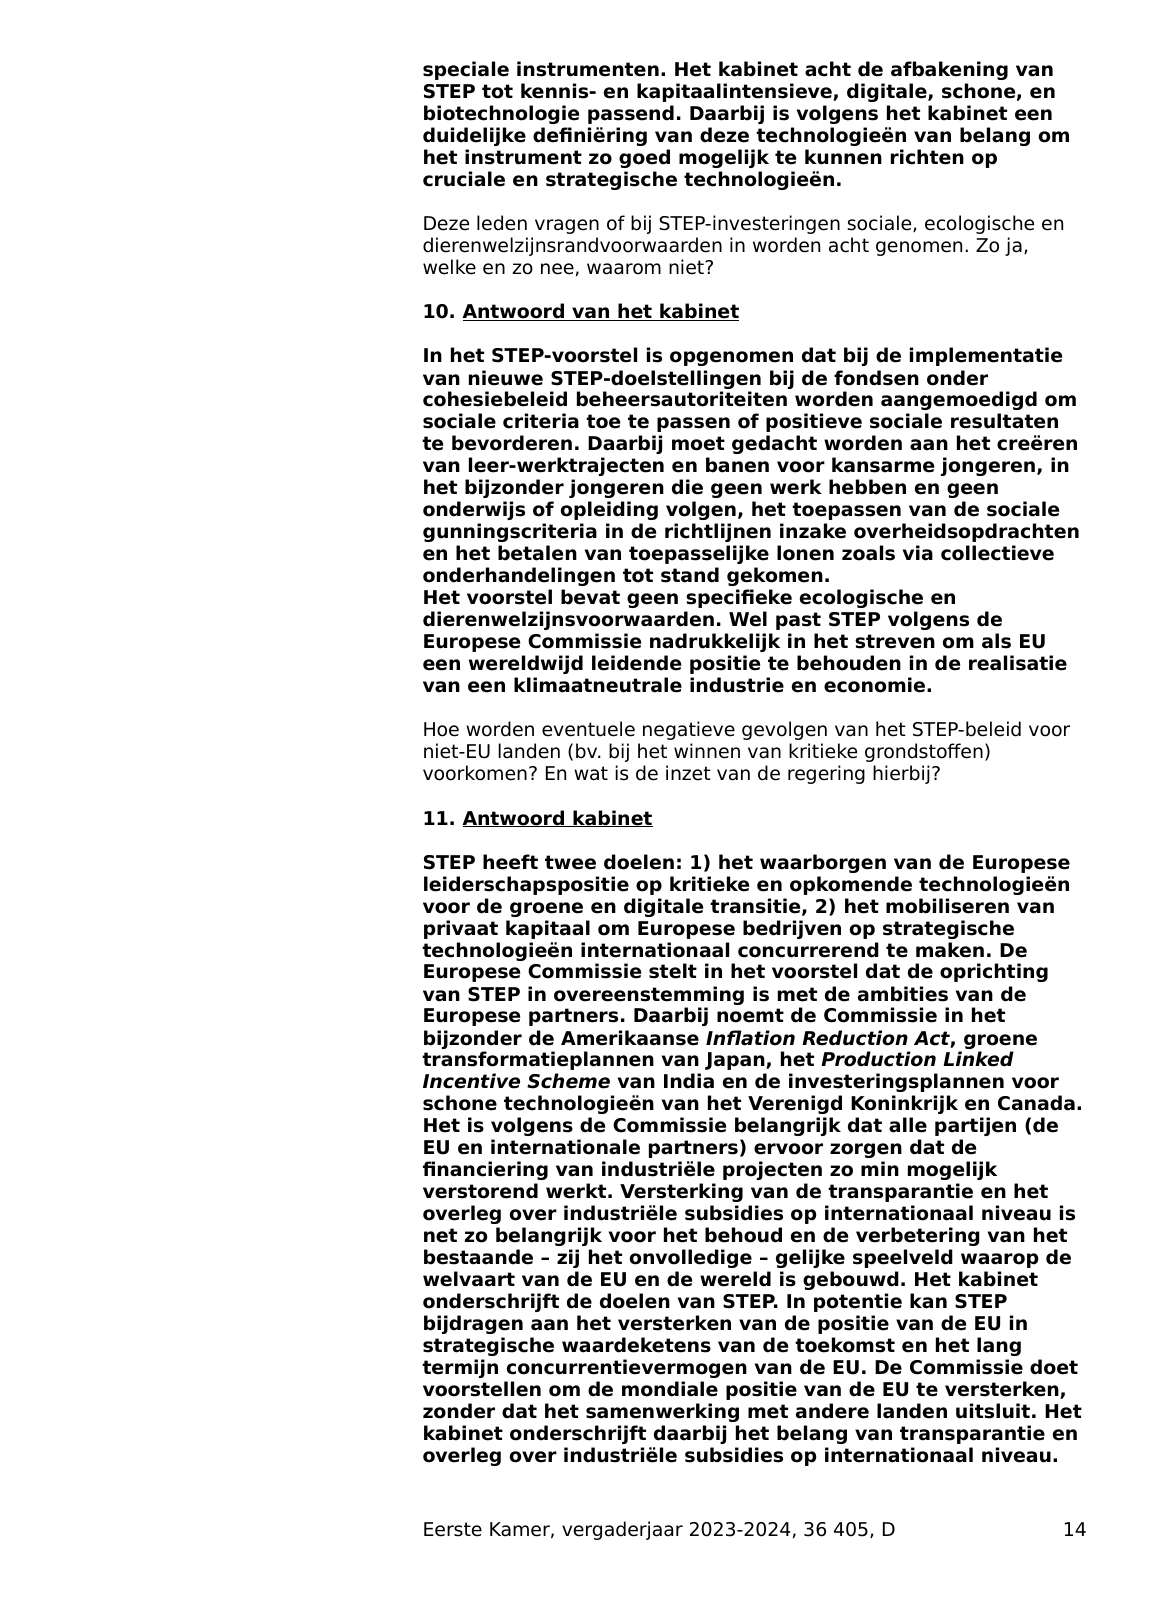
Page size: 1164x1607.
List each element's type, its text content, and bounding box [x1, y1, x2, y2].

text Deze leden vragen of bij STEP-investeringen sociale, ecologische en dierenwelzijnsrandvoorwaarden in worden acht genomen. Zo ja, welke en zo nee, waarom niet? [422, 213, 1087, 279]
text STEP heeft twee doelen: 1) het waarborgen van de Europese leiderschapspositie op kritieke en opkomende technologieën voor de groene en digitale transitie, 2) het mobiliseren van privaat kapitaal om Europese bedrijven op strategische technologieën internationaal concurrerend te maken. De Europese Commissie stelt in het voorstel dat de oprichting van STEP in overeenstemming is met de ambities van de Europese partners. Daarbij noemt de Commissie in het bijzonder de Amerikaanse Inflation Reduction Act, groene transformatieplannen van Japan, het Production Linked Incentive Scheme van India en de investeringsplannen voor schone technologieën van het Verenigd Koninkrijk en Canada. Het is volgens de Commissie belangrijk dat alle partijen (de EU en internationale partners) ervoor zorgen dat de financiering van industriële projecten zo min mogelijk verstorend werkt. Versterking van de transparantie en het overleg over industriële subsidies op internationaal niveau is net zo belangrijk voor het behoud en de verbetering van het bestaande – zij het onvolledige – gelijke speelveld waarop de welvaart van de EU en de wereld is gebouwd. Het kabinet onderschrijft de doelen van STEP. In potentie kan STEP bijdragen aan het versterken van de positie van de EU in strategische waardeketens van de toekomst en het lang termijn concurrentievermogen van de EU. De Commissie doet voorstellen om de mondiale positie van de EU te versterken, zonder dat het samenwerking met andere landen uitsluit. Het kabinet onderschrijft daarbij het belang van transparantie en overleg over industriële subsidies op internationaal niveau. [422, 852, 1087, 1467]
text Het voorstel bevat geen specifieke ecologische en dierenwelzijnsvoorwaarden. Wel past STEP volgens de Europese Commissie nadrukkelijk in het streven om als EU een wereldwijd leidende positie te behouden in de realisatie van een klimaatneutrale industrie en economie. [422, 587, 1087, 697]
text Hoe worden eventuele negatieve gevolgen van het STEP-beleid voor niet-EU landen (bv. bij het winnen van kritieke grondstoffen) voorkomen? En wat is de inzet van de regering hierbij? [422, 719, 1087, 785]
text In het STEP-voorstel is opgenomen dat bij de implementatie van nieuwe STEP-doelstellingen bij de fondsen onder cohesiebeleid beheersautoriteiten worden aangemoedigd om sociale criteria toe te passen of positieve sociale resultaten te bevorderen. Daarbij moet gedacht worden aan het creëren van leer-werktrajecten en banen voor kansarme jongeren, in het bijzonder jongeren die geen werk hebben en geen onderwijs of opleiding volgen, het toepassen van de sociale gunningscriteria in de richtlijnen inzake overheidsopdrachten en het betalen van toepasselijke lonen zoals via collectieve onderhandelingen tot stand gekomen. [422, 345, 1087, 587]
subtitle 10. Antwoord van het kabinet [422, 301, 1087, 323]
text speciale instrumenten. Het kabinet acht de afbakening van STEP tot kennis- en kapitaalintensieve, digitale, schone, en biotechnologie passend. Daarbij is volgens het kabinet een duidelijke definiëring van deze technologieën van belang om het instrument zo goed mogelijk te kunnen richten op cruciale en strategische technologieën. [422, 59, 1087, 191]
subtitle 11. Antwoord kabinet [422, 807, 1087, 829]
